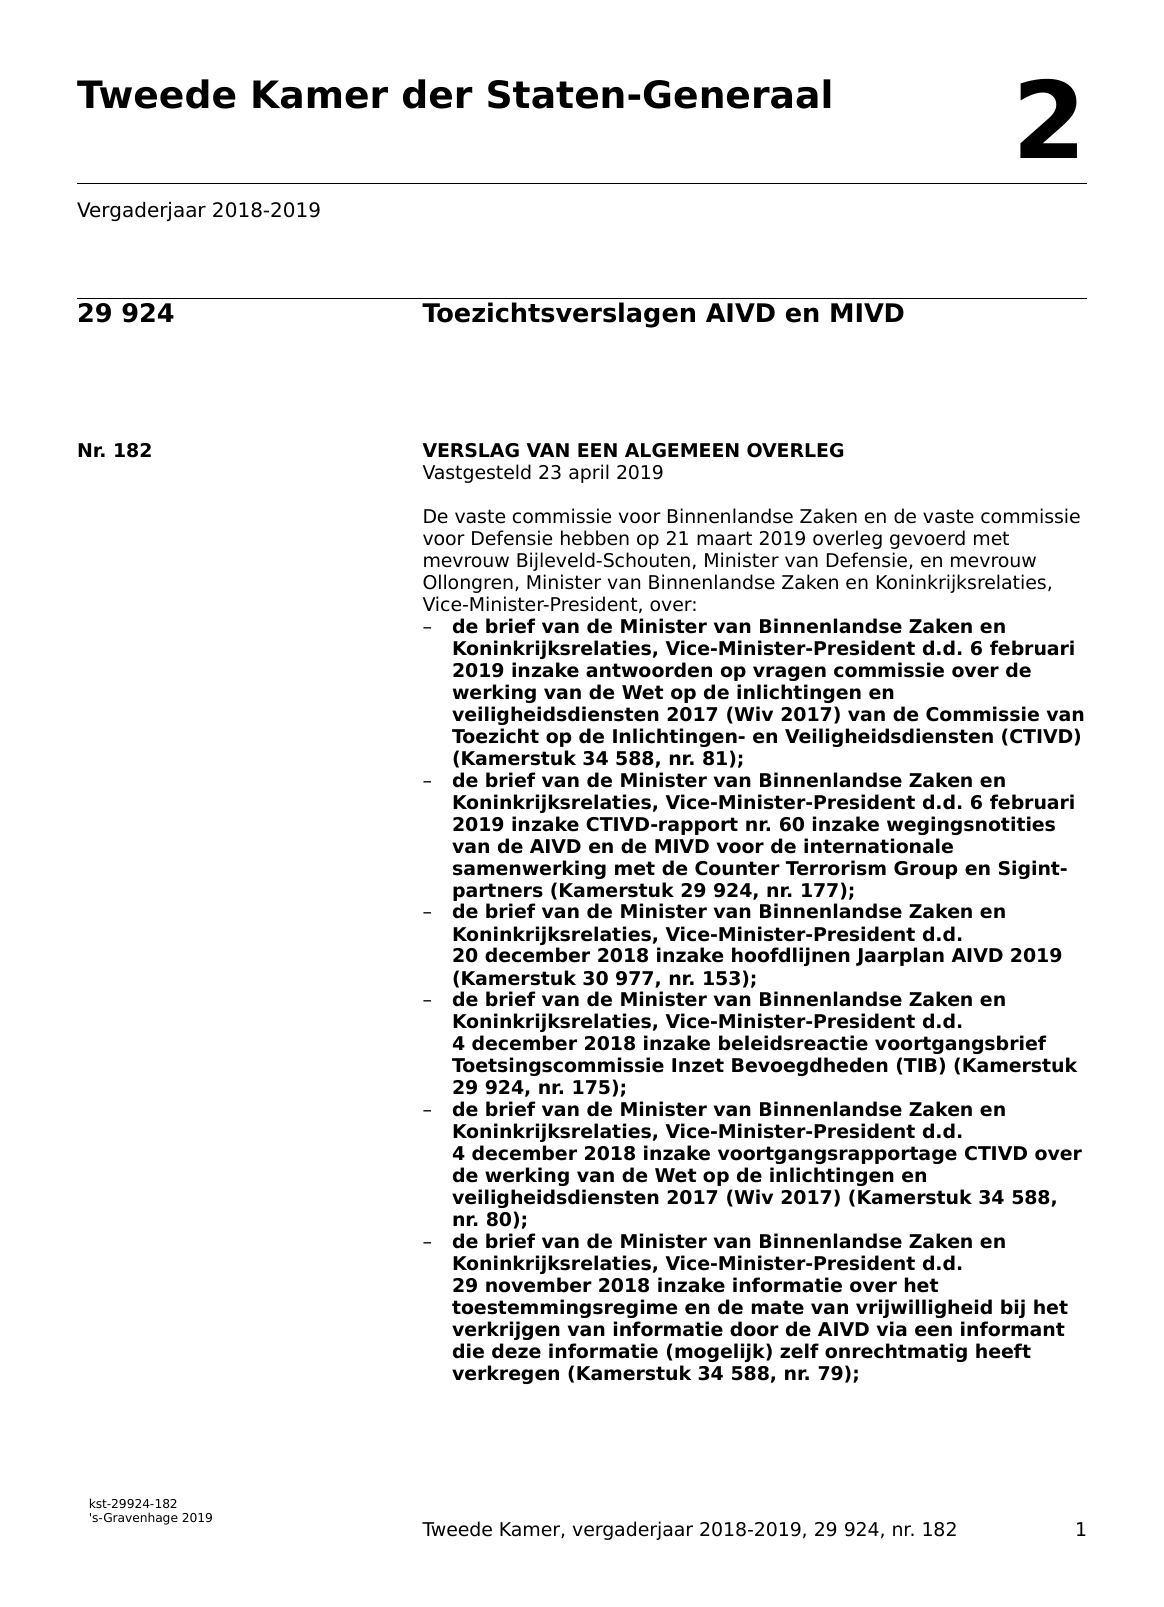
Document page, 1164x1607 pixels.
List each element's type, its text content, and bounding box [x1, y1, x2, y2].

table_header 2 [886, 59, 1087, 183]
text – de brief van de Minister van Binnenlandse Zaken en Koninkrijksrelaties, Vice-Minister-President d.d. 20 december 2018 inzake hoofdlijnen Jaarplan AIVD 2019 (Kamerstuk 30 977, nr. 153); [422, 901, 1087, 989]
text – de brief van de Minister van Binnenlandse Zaken en Koninkrijksrelaties, Vice-Minister-President d.d. 29 november 2018 inzake informatie over het toestemmingsregime en de mate van vrijwilligheid bij het verkrijgen van informatie door de AIVD via een informant die deze informatie (mogelijk) zelf onrechtmatig heeft verkregen (Kamerstuk 34 588, nr. 79); [422, 1231, 1087, 1385]
subtitle 29 924 Toezichtsverslagen AIVD en MIVD [77, 299, 1087, 329]
table_cell Vergaderjaar 2018-2019 [77, 184, 1087, 298]
text – de brief van de Minister van Binnenlandse Zaken en Koninkrijksrelaties, Vice-Minister-President d.d. 6 februari 2019 inzake antwoorden op vragen commissie over de werking van de Wet op de inlichtingen en veiligheidsdiensten 2017 (Wiv 2017) van de Commissie van Toezicht op de Inlichtingen- en Veiligheidsdiensten (CTIVD) (Kamerstuk 34 588, nr. 81); [422, 616, 1087, 769]
text – de brief van de Minister van Binnenlandse Zaken en Koninkrijksrelaties, Vice-Minister-President d.d. 6 februari 2019 inzake CTIVD-rapport nr. 60 inzake wegingsnotities van de AIVD en de MIVD voor de internationale samenwerking met de Counter Terrorism Group en Sigint-partners (Kamerstuk 29 924, nr. 177); [422, 769, 1087, 901]
text 's-Gravenhage 2019 [88, 1511, 323, 1525]
text – de brief van de Minister van Binnenlandse Zaken en Koninkrijksrelaties, Vice-Minister-President d.d. 4 december 2018 inzake beleidsreactie voortgangsbrief Toetsingscommissie Inzet Bevoegdheden (TIB) (Kamerstuk 29 924, nr. 175); [422, 989, 1087, 1099]
text – de brief van de Minister van Binnenlandse Zaken en Koninkrijksrelaties, Vice-Minister-President d.d. 4 december 2018 inzake voortgangsrapportage CTIVD over de werking van de Wet op de inlichtingen en veiligheidsdiensten 2017 (Wiv 2017) (Kamerstuk 34 588, nr. 80); [422, 1099, 1087, 1231]
text De vaste commissie voor Binnenlandse Zaken en de vaste commissie voor Defensie hebben op 21 maart 2019 overleg gevoerd met mevrouw Bijleveld-Schouten, Minister van Defensie, en mevrouw Ollongren, Minister van Binnenlandse Zaken en Koninkrijksrelaties, Vice-Minister-President, over: [422, 506, 1087, 616]
subtitle Nr. 182 VERSLAG VAN EEN ALGEMEEN OVERLEG [77, 440, 1087, 462]
text Vastgesteld 23 april 2019 [422, 462, 1087, 484]
table_header Tweede Kamer der Staten-Generaal [77, 59, 886, 183]
text kst-29924-182 [88, 1497, 323, 1511]
